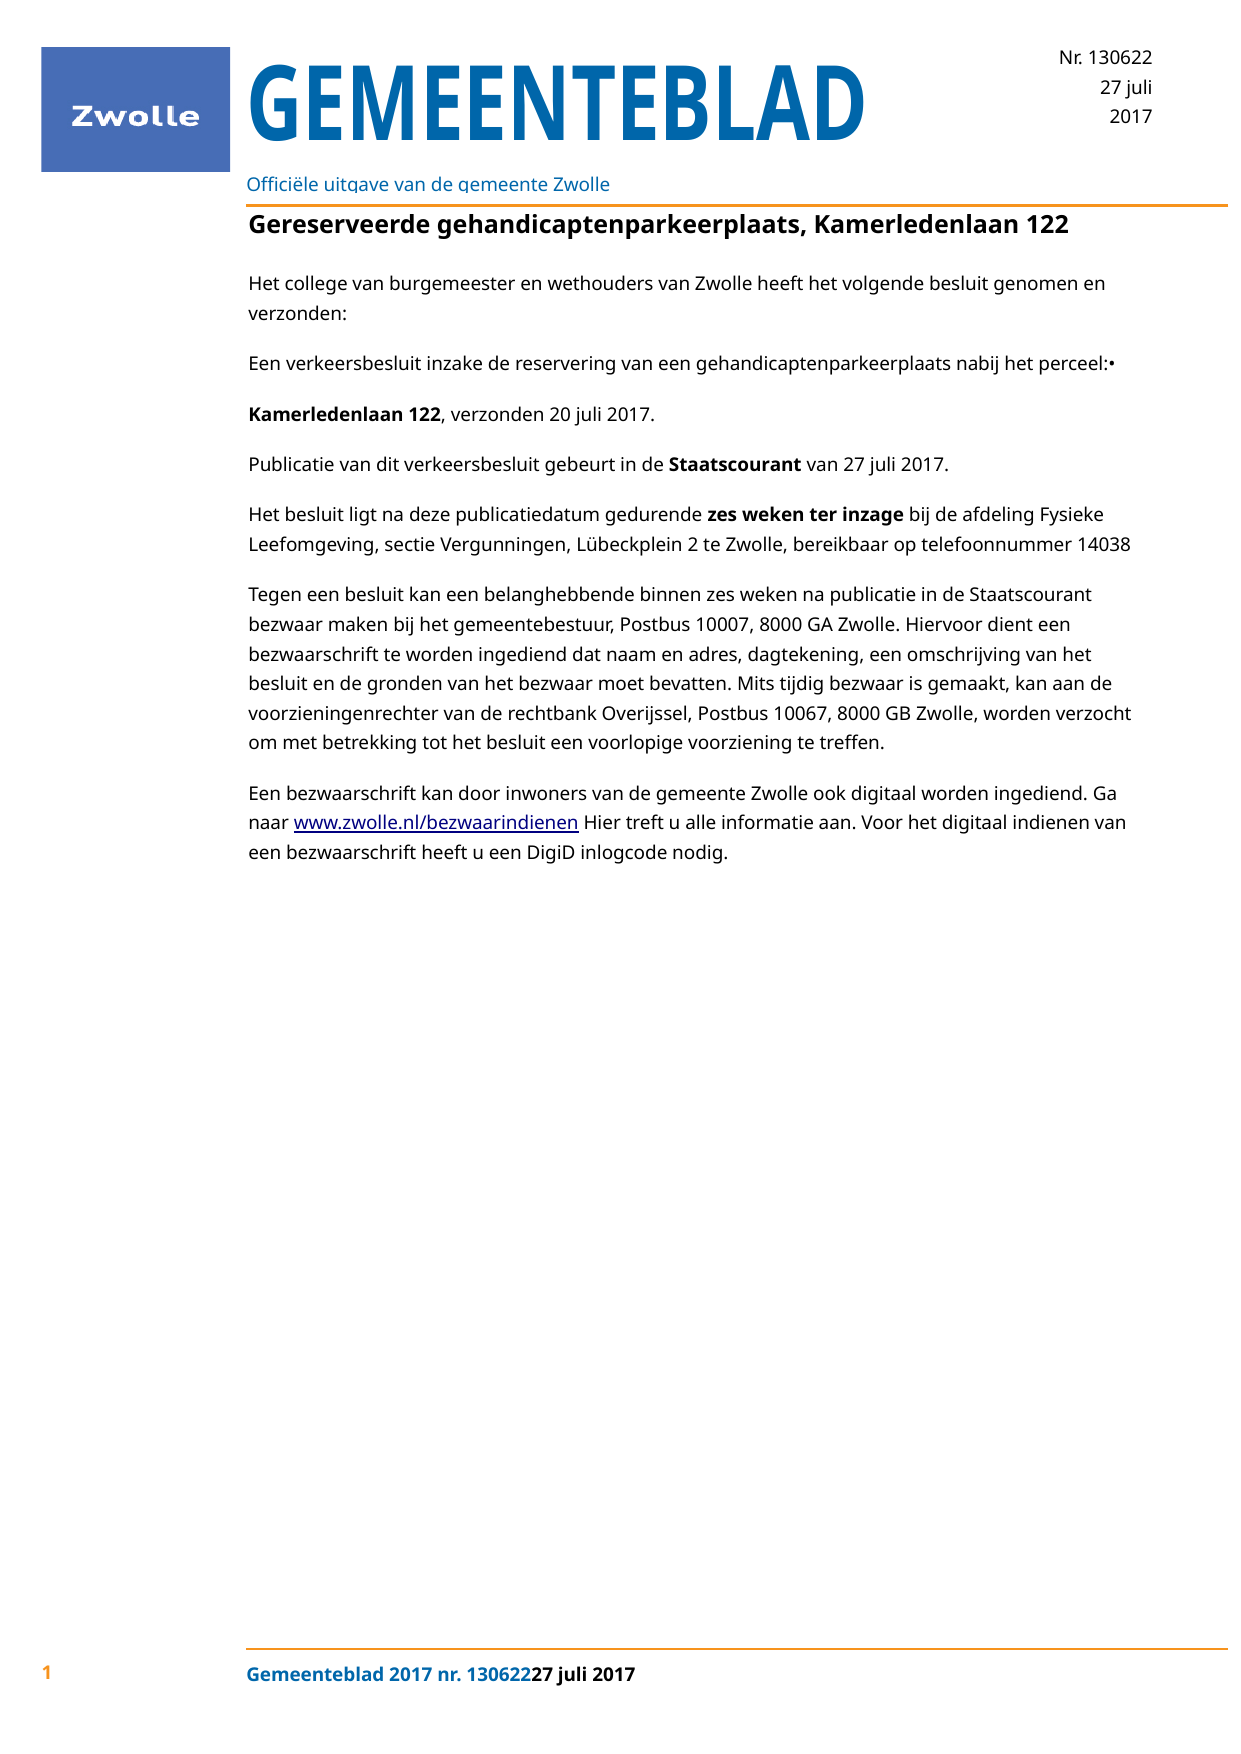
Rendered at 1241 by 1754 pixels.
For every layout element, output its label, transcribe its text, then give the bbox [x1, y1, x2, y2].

text Gereserveerde gehandicaptenparkeerplaats, Kamerledenlaan 122 [248, 207, 1152, 241]
text Een verkeersbesluit inzake de reservering van een gehandicaptenparkeerplaats nabij het perceel:• [248, 350, 1152, 376]
picture [41, 47, 231, 172]
text Kamerledenlaan 122, verzonden 20 juli 2017. [248, 401, 1152, 426]
text Een bezwaarschrift kan door inwoners van de gemeente Zwolle ook digitaal worden ingediend. Ga naar www.zwolle.nl/bezwaarindienen Hier treft u alle informatie aan. Voor het digitaal indienen van een bezwaarschrift heeft u een DigiD inlogcode nodig. [248, 780, 1152, 865]
text Het college van burgemeester en wethouders van Zwolle heeft het volgende besluit genomen en verzonden: [248, 270, 1152, 326]
text Publicatie van dit verkeersbesluit gebeurt in de Staatscourant van 27 juli 2017. [248, 451, 1152, 477]
text Het besluit ligt na deze publicatiedatum gedurende zes weken ter inzage bij de afdeling Fysieke Leefomgeving, sectie Vergunningen, Lübeckplein 2 te Zwolle, bereikbaar op telefoonnummer 14038 [248, 502, 1152, 557]
text Tegen een besluit kan een belanghebbende binnen zes weken na publicatie in de Staatscourant bezwaar maken bij het gemeentebestuur, Postbus 10007, 8000 GA Zwolle. Hiervoor dient een bezwaarschrift te worden ingediend dat naam en adres, dagtekening, een omschrijving van het besluit en de gronden van het bezwaar moet bevatten. Mits tijdig bezwaar is gemaakt, kan aan de voorzieningenrechter van de rechtbank Overijssel, Postbus 10067, 8000 GB Zwolle, worden verzocht om met betrekking tot het besluit een voorlopige voorziening te treffen. [248, 582, 1152, 755]
